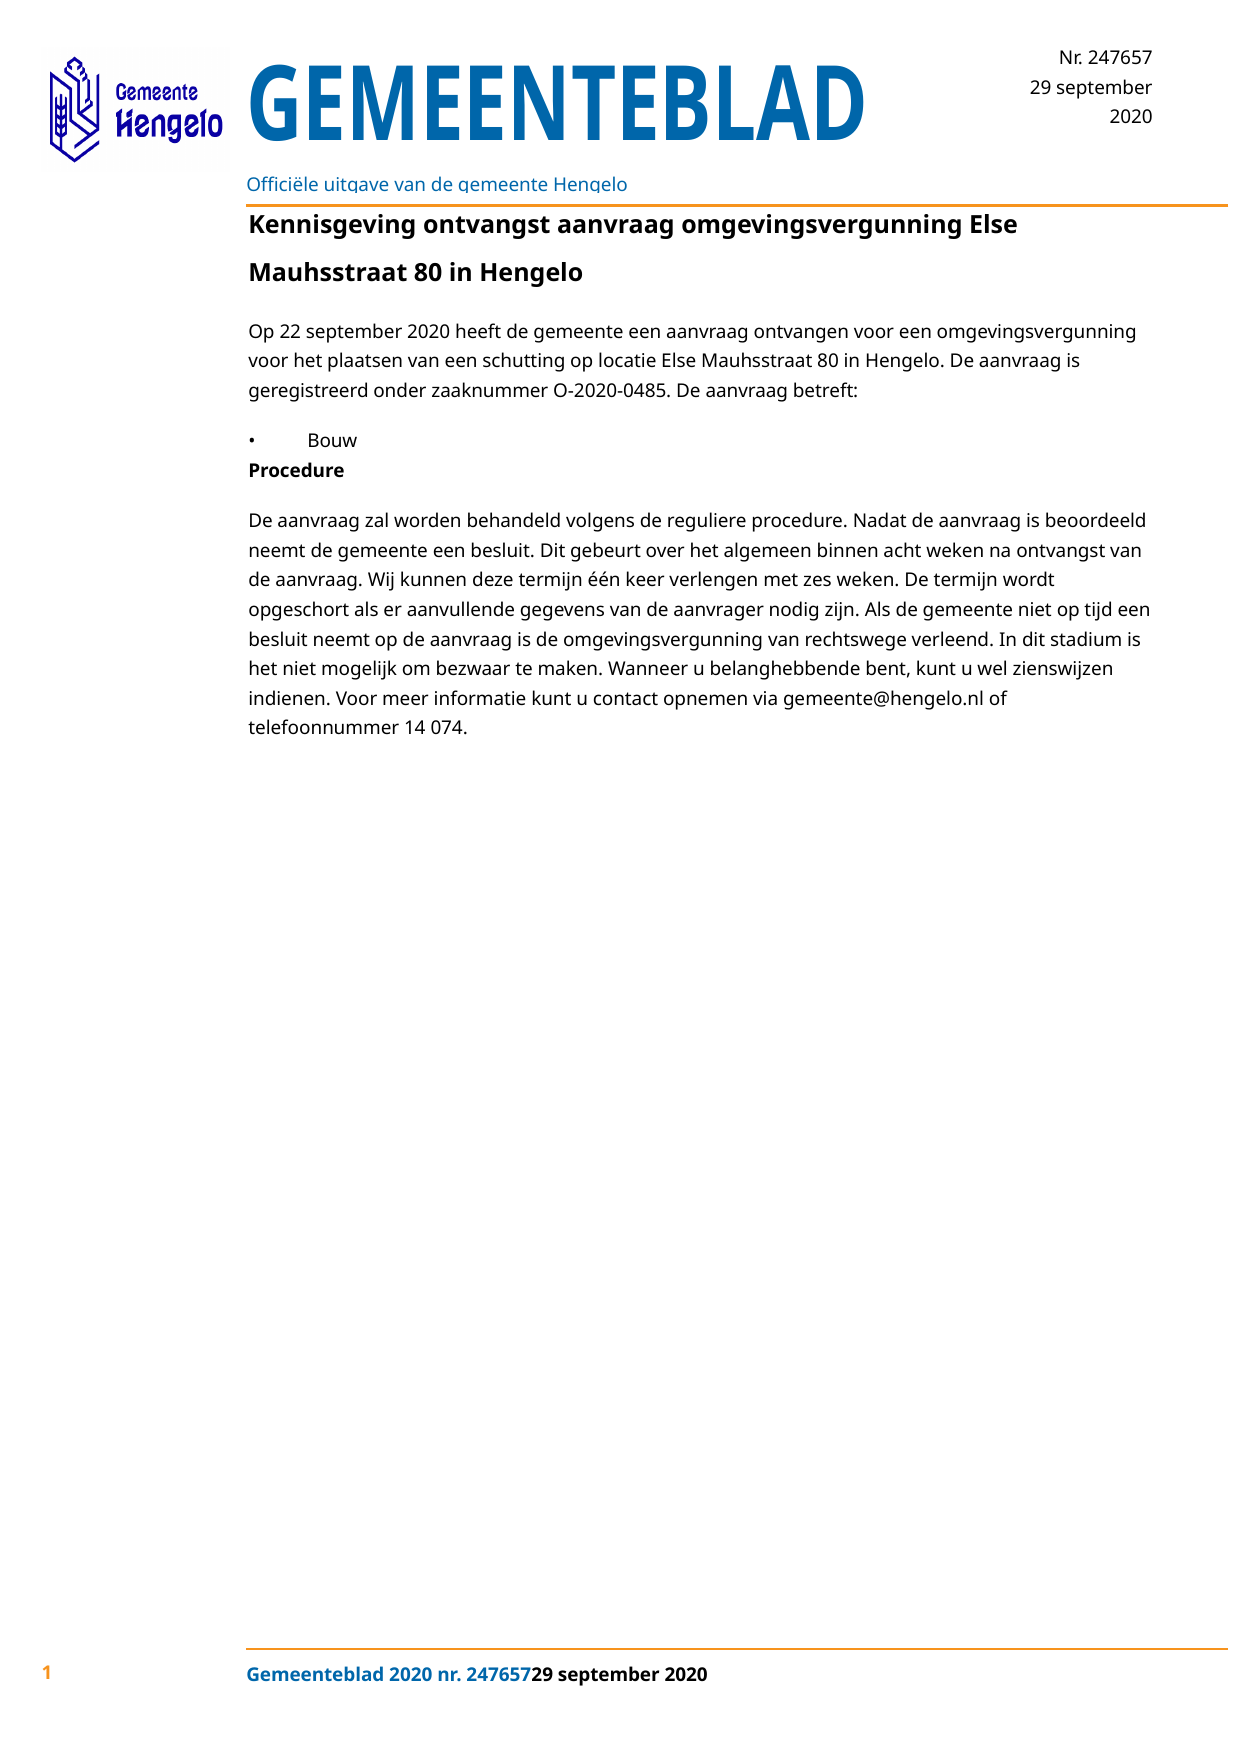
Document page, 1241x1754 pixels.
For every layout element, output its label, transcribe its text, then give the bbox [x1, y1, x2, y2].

list Bouw [248, 427, 1152, 453]
picture [41, 47, 231, 172]
text Kennisgeving ontvangst aanvraag omgevingsvergunning Else Mauhsstraat 80 in Hengelo [248, 207, 1152, 288]
text De aanvraag zal worden behandeld volgens de reguliere procedure. Nadat de aanvraag is beoordeeld neemt de gemeente een besluit. Dit gebeurt over het algemeen binnen acht weken na ontvangst van de aanvraag. Wij kunnen deze termijn één keer verlengen met zes weken. De termijn wordt opgeschort als er aanvullende gegevens van de aanvrager nodig zijn. Als de gemeente niet op tijd een besluit neemt op de aanvraag is de omgevingsvergunning van rechtswege verleend. In dit stadium is het niet mogelijk om bezwaar te maken. Wanneer u belanghebbende bent, kunt u wel zienswijzen indienen. Voor meer informatie kunt u contact opnemen via gemeente@hengelo.nl of telefoonnummer 14 074. [248, 507, 1152, 740]
text Op 22 september 2020 heeft de gemeente een aanvraag ontvangen voor een omgevingsvergunning voor het plaatsen van een schutting op locatie Else Mauhsstraat 80 in Hengelo. De aanvraag is geregistreerd onder zaaknummer O-2020-0485. De aanvraag betreft: [248, 318, 1152, 403]
text Procedure [248, 457, 1152, 483]
